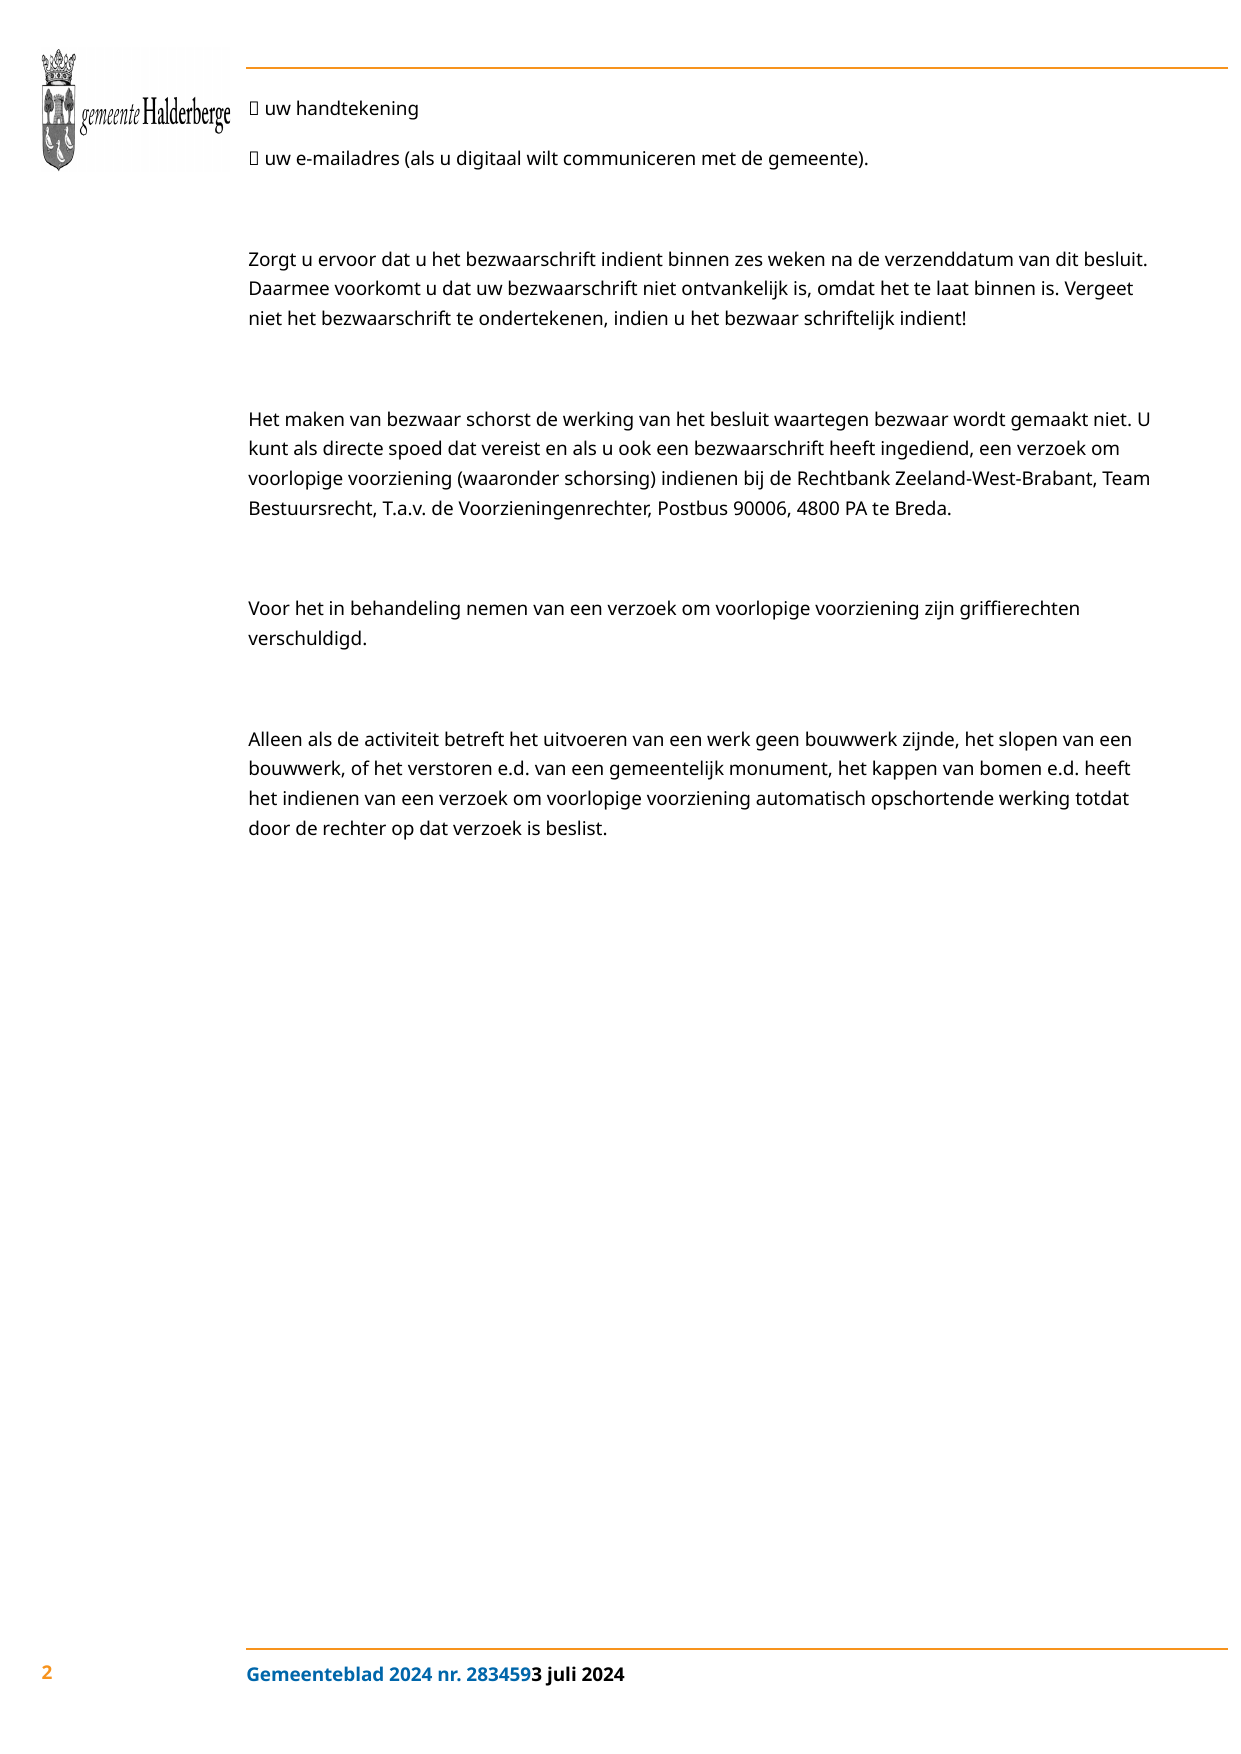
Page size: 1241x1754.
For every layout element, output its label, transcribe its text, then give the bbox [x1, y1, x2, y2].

text  uw handtekening [248, 95, 1152, 121]
picture [41, 47, 231, 172]
text Alleen als de activiteit betreft het uitvoeren van een werk geen bouwwerk zijnde, het slopen van een bouwwerk, of het verstoren e.d. van een gemeentelijk monument, het kappen van bomen e.d. heeft het indienen van een verzoek om voorlopige voorziening automatisch opschortende werking totdat door de rechter op dat verzoek is beslist. [248, 726, 1152, 841]
text Zorgt u ervoor dat u het bezwaarschrift indient binnen zes weken na de verzenddatum van dit besluit. Daarmee voorkomt u dat uw bezwaarschrift niet ontvankelijk is, omdat het te laat binnen is. Vergeet niet het bezwaarschrift te ondertekenen, indien u het bezwaar schriftelijk indient! [248, 246, 1152, 331]
text Voor het in behandeling nemen van een verzoek om voorlopige voorziening zijn griffierechten verschuldigd. [248, 596, 1152, 651]
text Het maken van bezwaar schorst de werking van het besluit waartegen bezwaar wordt gemaakt niet. U kunt als directe spoed dat vereist en als u ook een bezwaarschrift heeft ingediend, een verzoek om voorlopige voorziening (waaronder schorsing) indienen bij de Rechtbank Zeeland-West-Brabant, Team Bestuursrecht, T.a.v. de Voorzieningenrechter, Postbus 90006, 4800 PA te Breda. [248, 406, 1152, 521]
text  uw e-mailadres (als u digitaal wilt communiceren met de gemeente). [248, 145, 1152, 171]
